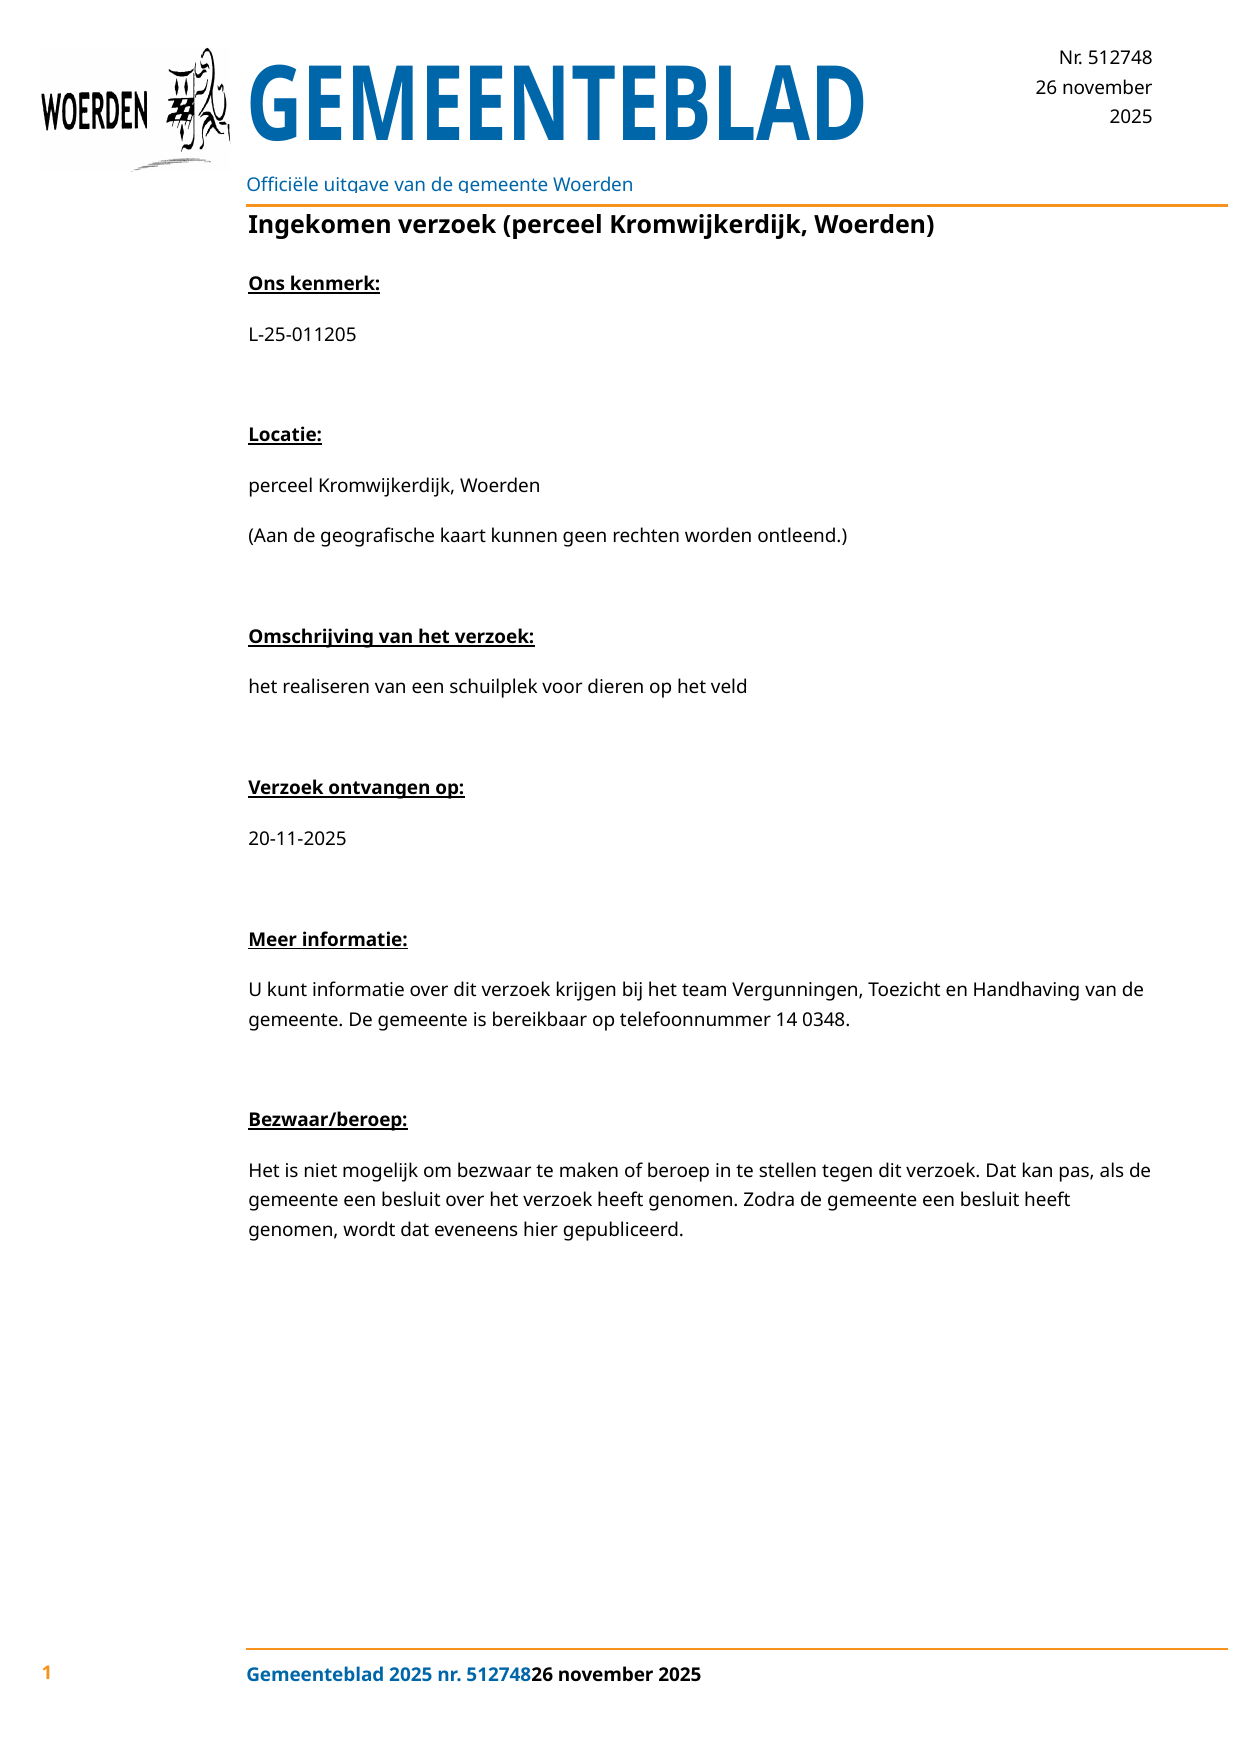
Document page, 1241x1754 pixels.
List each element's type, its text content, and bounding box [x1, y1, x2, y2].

text Meer informatie: [248, 926, 1152, 951]
text (Aan de geografische kaart kunnen geen rechten worden ontleend.) [248, 522, 1152, 548]
text perceel Kromwijkerdijk, Woerden [248, 472, 1152, 498]
text Locatie: [248, 422, 1152, 447]
text 20-11-2025 [248, 825, 1152, 851]
text U kunt informatie over dit verzoek krijgen bij het team Vergunningen, Toezicht en Handhaving van de gemeente. De gemeente is bereikbaar op telefoonnummer 14 0348. [248, 976, 1152, 1031]
text het realiseren van een schuilplek voor dieren op het veld [248, 674, 1152, 699]
text Ingekomen verzoek (perceel Kromwijkerdijk, Woerden) [248, 207, 1152, 241]
text Verzoek ontvangen op: [248, 774, 1152, 800]
text Het is niet mogelijk om bezwaar te maken of beroep in te stellen tegen dit verzoek. Dat kan pas, als de gemeente een besluit over het verzoek heeft genomen. Zodra de gemeente een besluit heeft genomen, wordt dat eveneens hier gepubliceerd. [248, 1157, 1152, 1242]
text L-25-011205 [248, 321, 1152, 346]
text Bezwaar/beroep: [248, 1107, 1152, 1132]
text Ons kenmerk: [248, 270, 1152, 296]
text Omschrijving van het verzoek: [248, 623, 1152, 649]
picture [41, 47, 231, 172]
